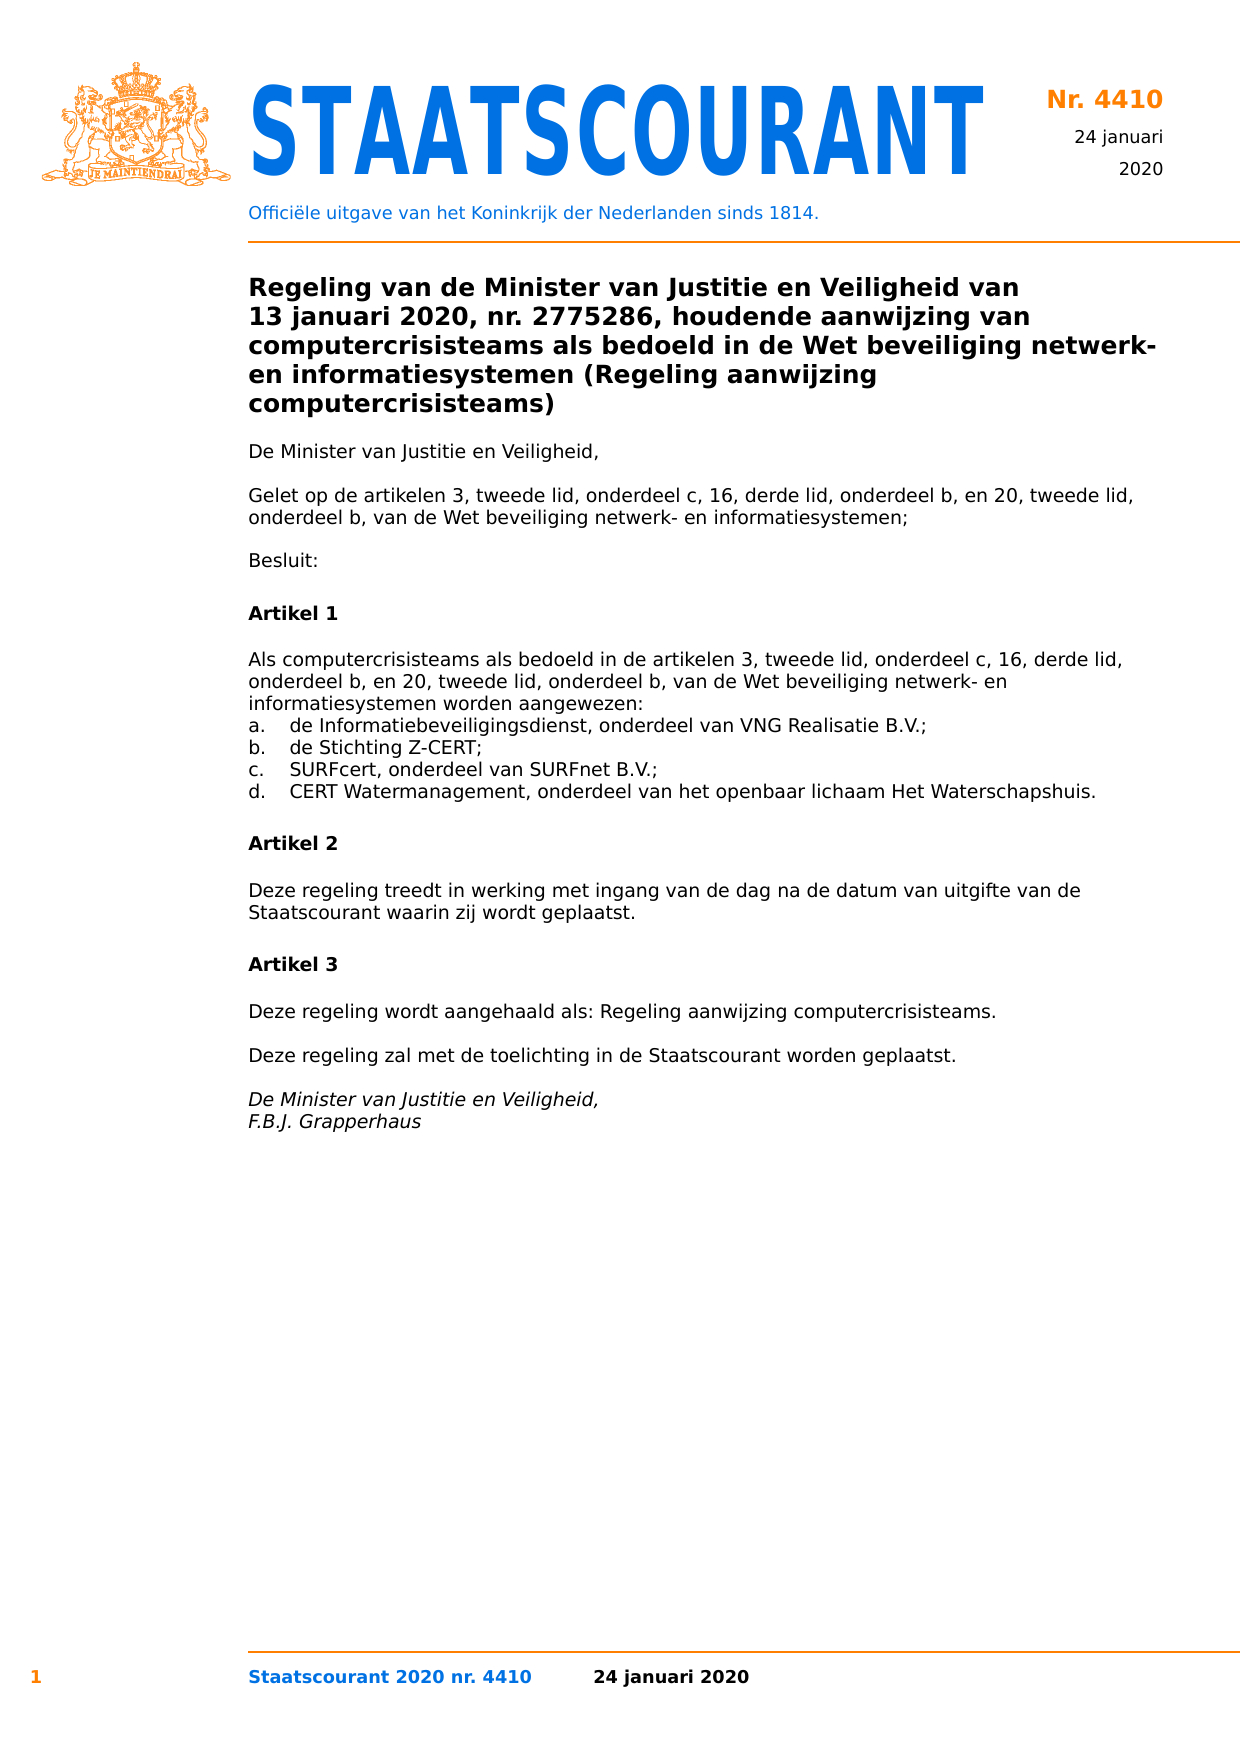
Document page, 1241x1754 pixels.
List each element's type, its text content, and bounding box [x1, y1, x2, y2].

text Besluit: [248, 550, 1163, 572]
text De Minister van Justitie en Veiligheid, F.B.J. Grapperhaus [248, 1089, 1163, 1133]
text Deze regeling treedt in werking met ingang van de dag na de datum van uitgifte van de Staatscourant waarin zij wordt geplaatst. [248, 880, 1163, 924]
subtitle Artikel 2 [248, 833, 1163, 855]
table_cell 24 januari [998, 121, 1240, 153]
table_cell Officiële uitgave van het Koninkrijk der Nederlanden sinds 1814. [248, 203, 1240, 241]
text c. SURFcert, onderdeel van SURFnet B.V.; [248, 759, 1163, 781]
subtitle Artikel 1 [248, 602, 1163, 624]
text d. CERT Watermanagement, onderdeel van het openbaar lichaam Het Waterschapshuis. [248, 781, 1163, 803]
text Als computercrisisteams als bedoeld in de artikelen 3, tweede lid, onderdeel c, 16, derde lid, onderdeel b, en 20, tweede lid, onderdeel b, van de Wet beveiliging netwerk- en informatiesystemen worden aangewezen: [248, 649, 1163, 715]
text De Minister van Justitie en Veiligheid, [248, 441, 1163, 463]
picture [41, 62, 231, 186]
table_header STAATSCOURANT [248, 62, 998, 203]
text a. de Informatiebeveiligingsdienst, onderdeel van VNG Realisatie B.V.; [248, 715, 1163, 737]
text Deze regeling wordt aangehaald als: Regeling aanwijzing computercrisisteams. [248, 1001, 1163, 1023]
text Deze regeling zal met de toelichting in de Staatscourant worden geplaatst. [248, 1045, 1163, 1067]
text b. de Stichting Z-CERT; [248, 737, 1163, 759]
text Gelet op de artikelen 3, tweede lid, onderdeel c, 16, derde lid, onderdeel b, en 20, tweede lid, onderdeel b, van de Wet beveiliging netwerk- en informatiesystemen; [248, 484, 1163, 528]
subtitle Artikel 3 [248, 954, 1163, 976]
subtitle Regeling van de Minister van Justitie en Veiligheid van 13 januari 2020, nr. 2775286, houdende aanwijzing van computercrisisteams als bedoeld in de Wet beveiliging netwerk- en informatiesystemen (Regeling aanwijzing computercrisisteams) [248, 273, 1163, 419]
table_header Nr. 4410 [998, 62, 1240, 121]
table_header [25, 62, 248, 241]
table_cell 2020 [998, 153, 1240, 203]
